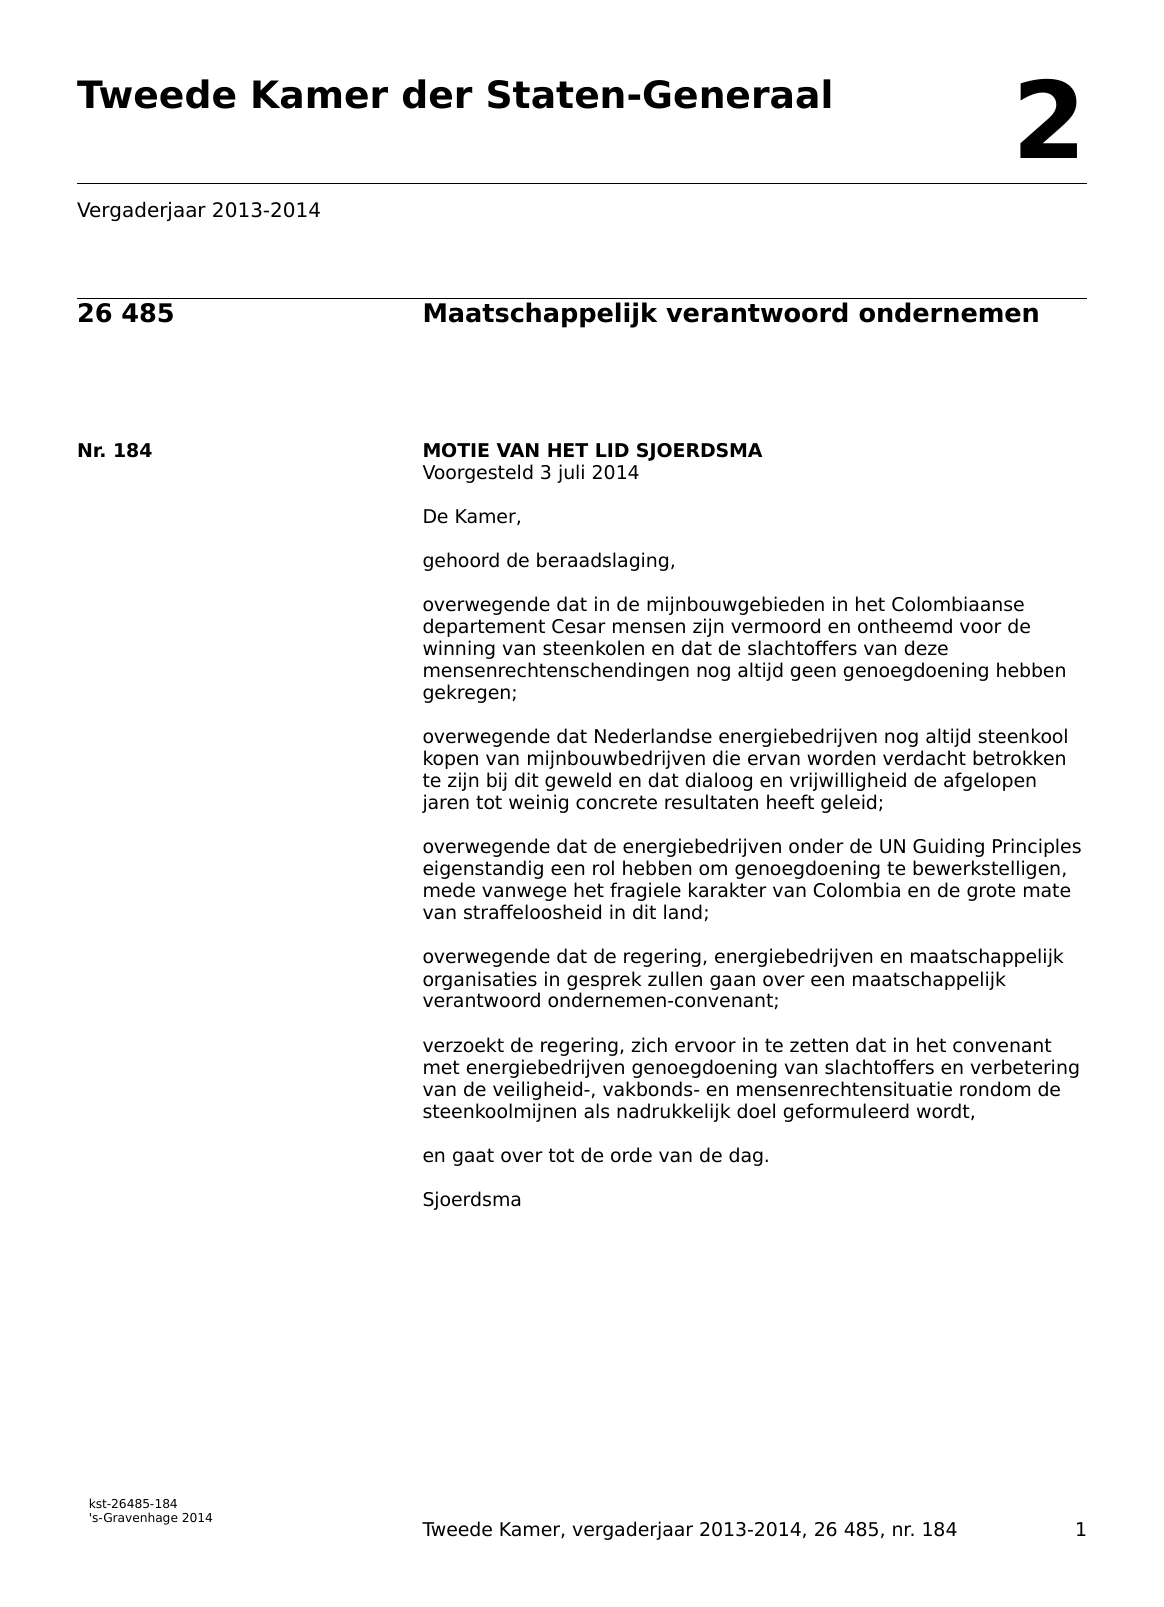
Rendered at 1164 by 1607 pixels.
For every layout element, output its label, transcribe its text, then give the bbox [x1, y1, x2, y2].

table_cell Vergaderjaar 2013-2014 [77, 184, 1087, 298]
subtitle Nr. 184 MOTIE VAN HET LID SJOERDSMA [77, 440, 1087, 462]
text overwegende dat de regering, energiebedrijven en maatschappelijk organisaties in gesprek zullen gaan over een maatschappelijk verantwoord ondernemen-convenant; [422, 946, 1087, 1012]
text overwegende dat de energiebedrijven onder de UN Guiding Principles eigenstandig een rol hebben om genoegdoening te bewerkstelligen, mede vanwege het fragiele karakter van Colombia en de grote mate van straffeloosheid in dit land; [422, 836, 1087, 924]
text en gaat over tot de orde van de dag. [422, 1145, 1087, 1167]
text gehoord de beraadslaging, [422, 550, 1087, 572]
text Sjoerdsma [422, 1189, 1087, 1211]
text overwegende dat in de mijnbouwgebieden in het Colombiaanse departement Cesar mensen zijn vermoord en ontheemd voor de winning van steenkolen en dat de slachtoffers van deze mensenrechtenschendingen nog altijd geen genoegdoening hebben gekregen; [422, 594, 1087, 704]
table_header 2 [886, 59, 1087, 183]
table_header Tweede Kamer der Staten-Generaal [77, 59, 886, 183]
subtitle 26 485 Maatschappelijk verantwoord ondernemen [77, 299, 1087, 329]
text verzoekt de regering, zich ervoor in te zetten dat in het convenant met energiebedrijven genoegdoening van slachtoffers en verbetering van de veiligheid-, vakbonds- en mensenrechtensituatie rondom de steenkoolmijnen als nadrukkelijk doel geformuleerd wordt, [422, 1034, 1087, 1122]
text De Kamer, [422, 506, 1087, 528]
text Voorgesteld 3 juli 2014 [422, 462, 1087, 484]
text overwegende dat Nederlandse energiebedrijven nog altijd steenkool kopen van mijnbouwbedrijven die ervan worden verdacht betrokken te zijn bij dit geweld en dat dialoog en vrijwilligheid de afgelopen jaren tot weinig concrete resultaten heeft geleid; [422, 726, 1087, 814]
text kst-26485-184 [88, 1497, 323, 1511]
text 's-Gravenhage 2014 [88, 1511, 323, 1525]
